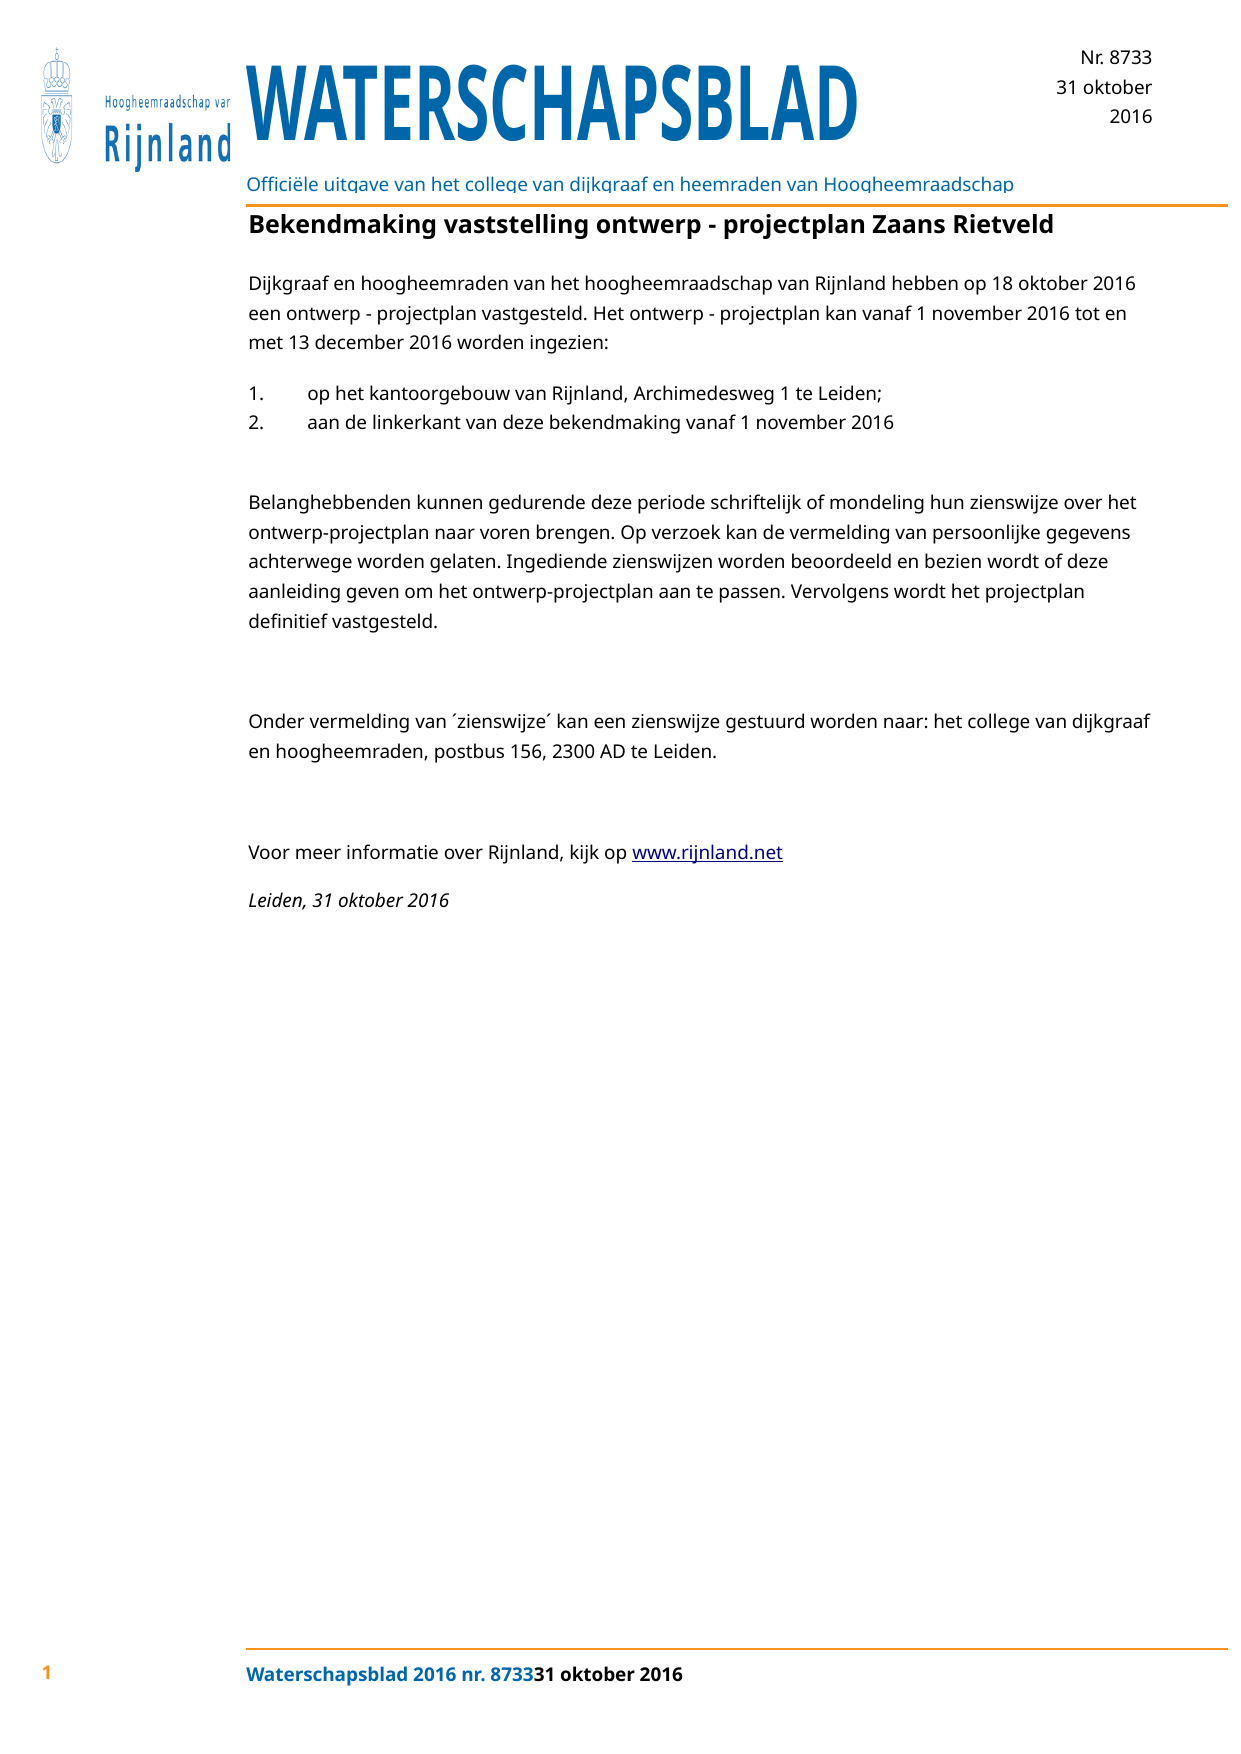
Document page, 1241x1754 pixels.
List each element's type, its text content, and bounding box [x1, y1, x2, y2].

picture [41, 47, 231, 172]
list op het kantoorgebouw van Rijnland, Archimedesweg 1 te Leiden; [248, 380, 1152, 406]
text Dijkgraaf en hoogheemraden van het hoogheemraadschap van Rijnland hebben op 18 oktober 2016 een ontwerp - projectplan vastgesteld. Het ontwerp - projectplan kan vanaf 1 november 2016 tot en met 13 december 2016 worden ingezien: [248, 270, 1152, 355]
text Bekendmaking vaststelling ontwerp - projectplan Zaans Rietveld [248, 207, 1152, 241]
text Onder vermelding van ´zienswijze´ kan een zienswijze gestuurd worden naar: het college van dijkgraaf en hoogheemraden, postbus 156, 2300 AD te Leiden. [248, 709, 1152, 764]
list aan de linkerkant van deze bekendmaking vanaf 1 november 2016 [248, 409, 1152, 435]
text Leiden, 31 oktober 2016 [248, 887, 1152, 913]
text Belanghebbenden kunnen gedurende deze periode schriftelijk of mondeling hun zienswijze over het ontwerp-projectplan naar voren brengen. Op verzoek kan de vermelding van persoonlijke gegevens achterwege worden gelaten. Ingediende zienswijzen worden beoordeeld en bezien wordt of deze aanleiding geven om het ontwerp-projectplan aan te passen. Vervolgens wordt het projectplan definitief vastgesteld. [248, 489, 1152, 633]
text Voor meer informatie over Rijnland, kijk op www.rijnland.net [248, 839, 1152, 865]
